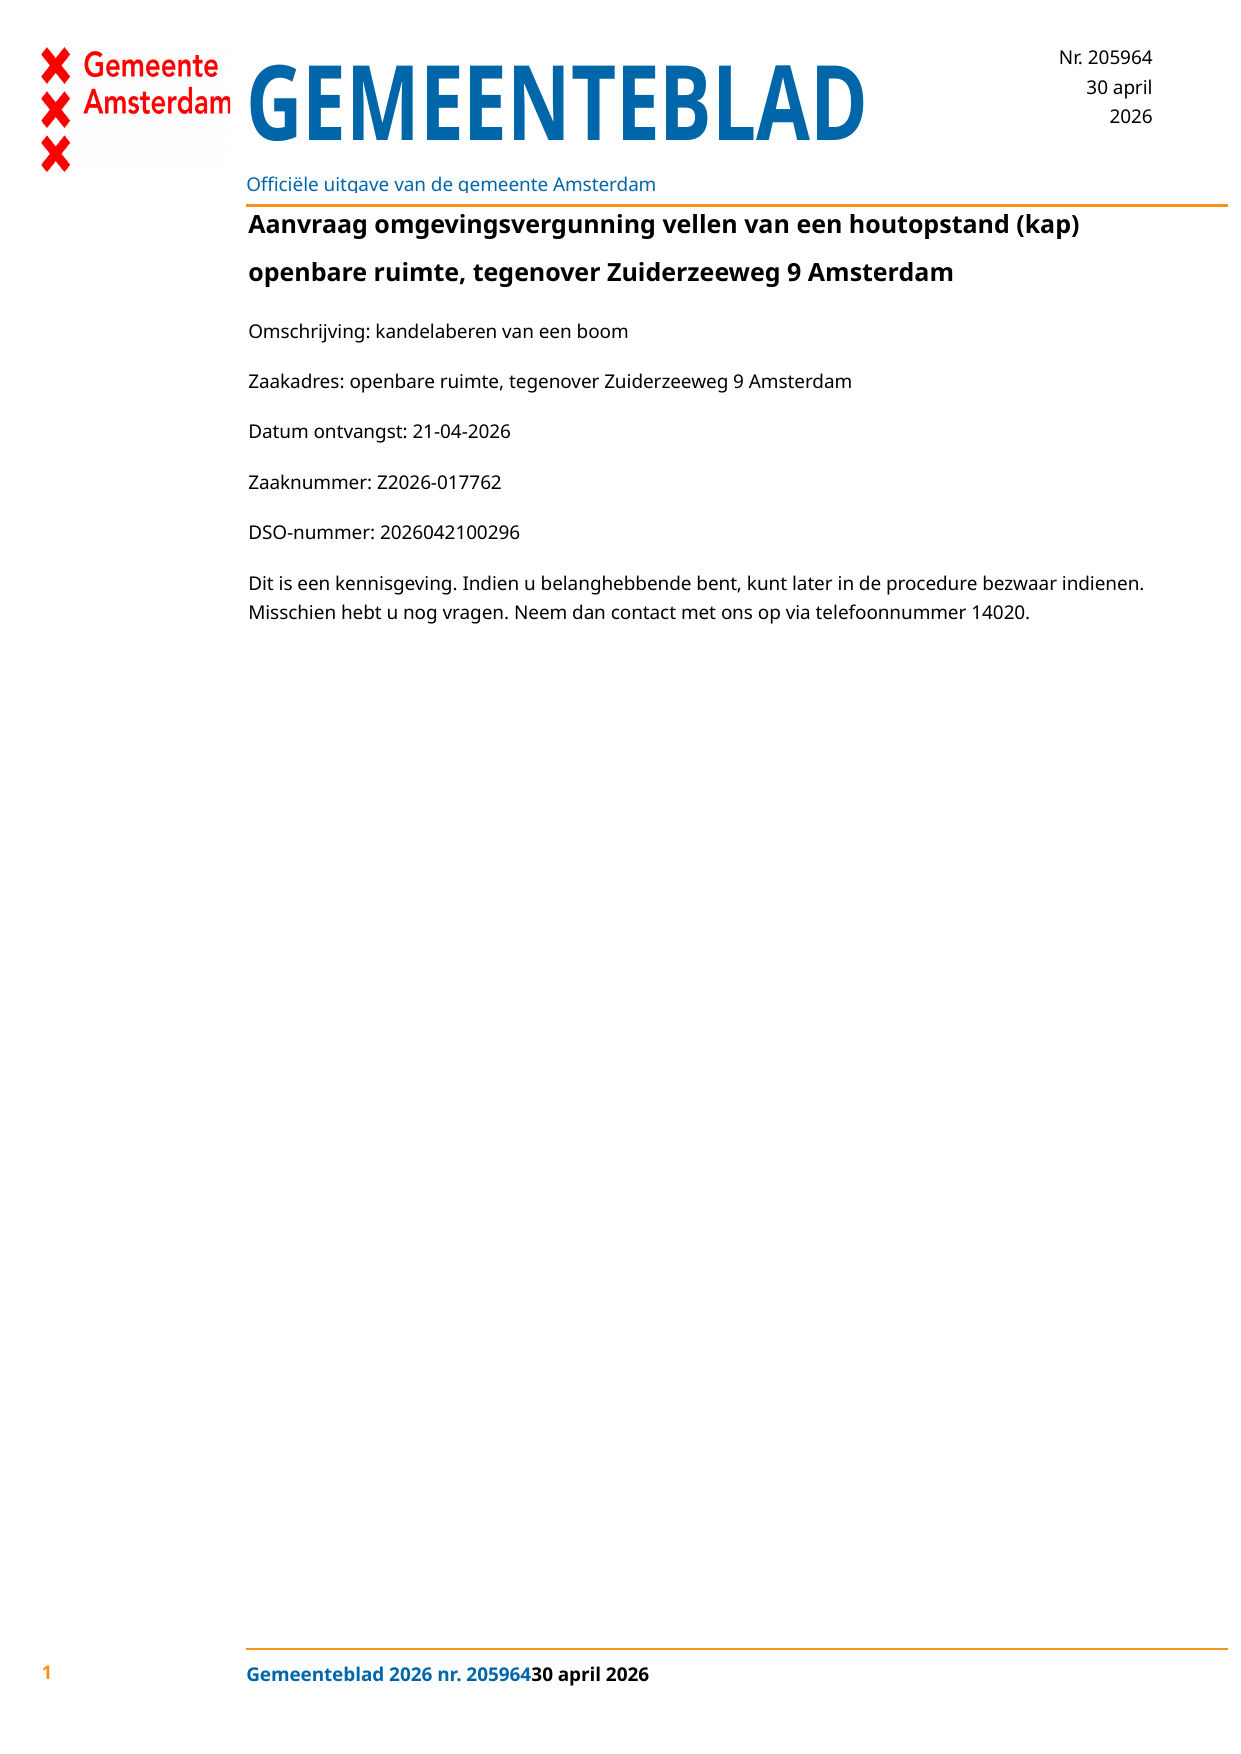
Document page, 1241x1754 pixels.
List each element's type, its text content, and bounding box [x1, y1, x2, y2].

picture [41, 47, 231, 172]
text Dit is een kennisgeving. Indien u belanghebbende bent, kunt later in de procedure bezwaar indienen. Misschien hebt u nog vragen. Neem dan contact met ons op via telefoonnummer 14020. [248, 570, 1152, 625]
text Aanvraag omgevingsvergunning vellen van een houtopstand (kap) openbare ruimte, tegenover Zuiderzeeweg 9 Amsterdam [248, 207, 1152, 288]
text Datum ontvangst: 21-04-2026 [248, 419, 1152, 444]
text Zaakadres: openbare ruimte, tegenover Zuiderzeeweg 9 Amsterdam [248, 368, 1152, 394]
text DSO-nummer: 2026042100296 [248, 519, 1152, 545]
text Omschrijving: kandelaberen van een boom [248, 318, 1152, 344]
text Zaaknummer: Z2026-017762 [248, 469, 1152, 495]
